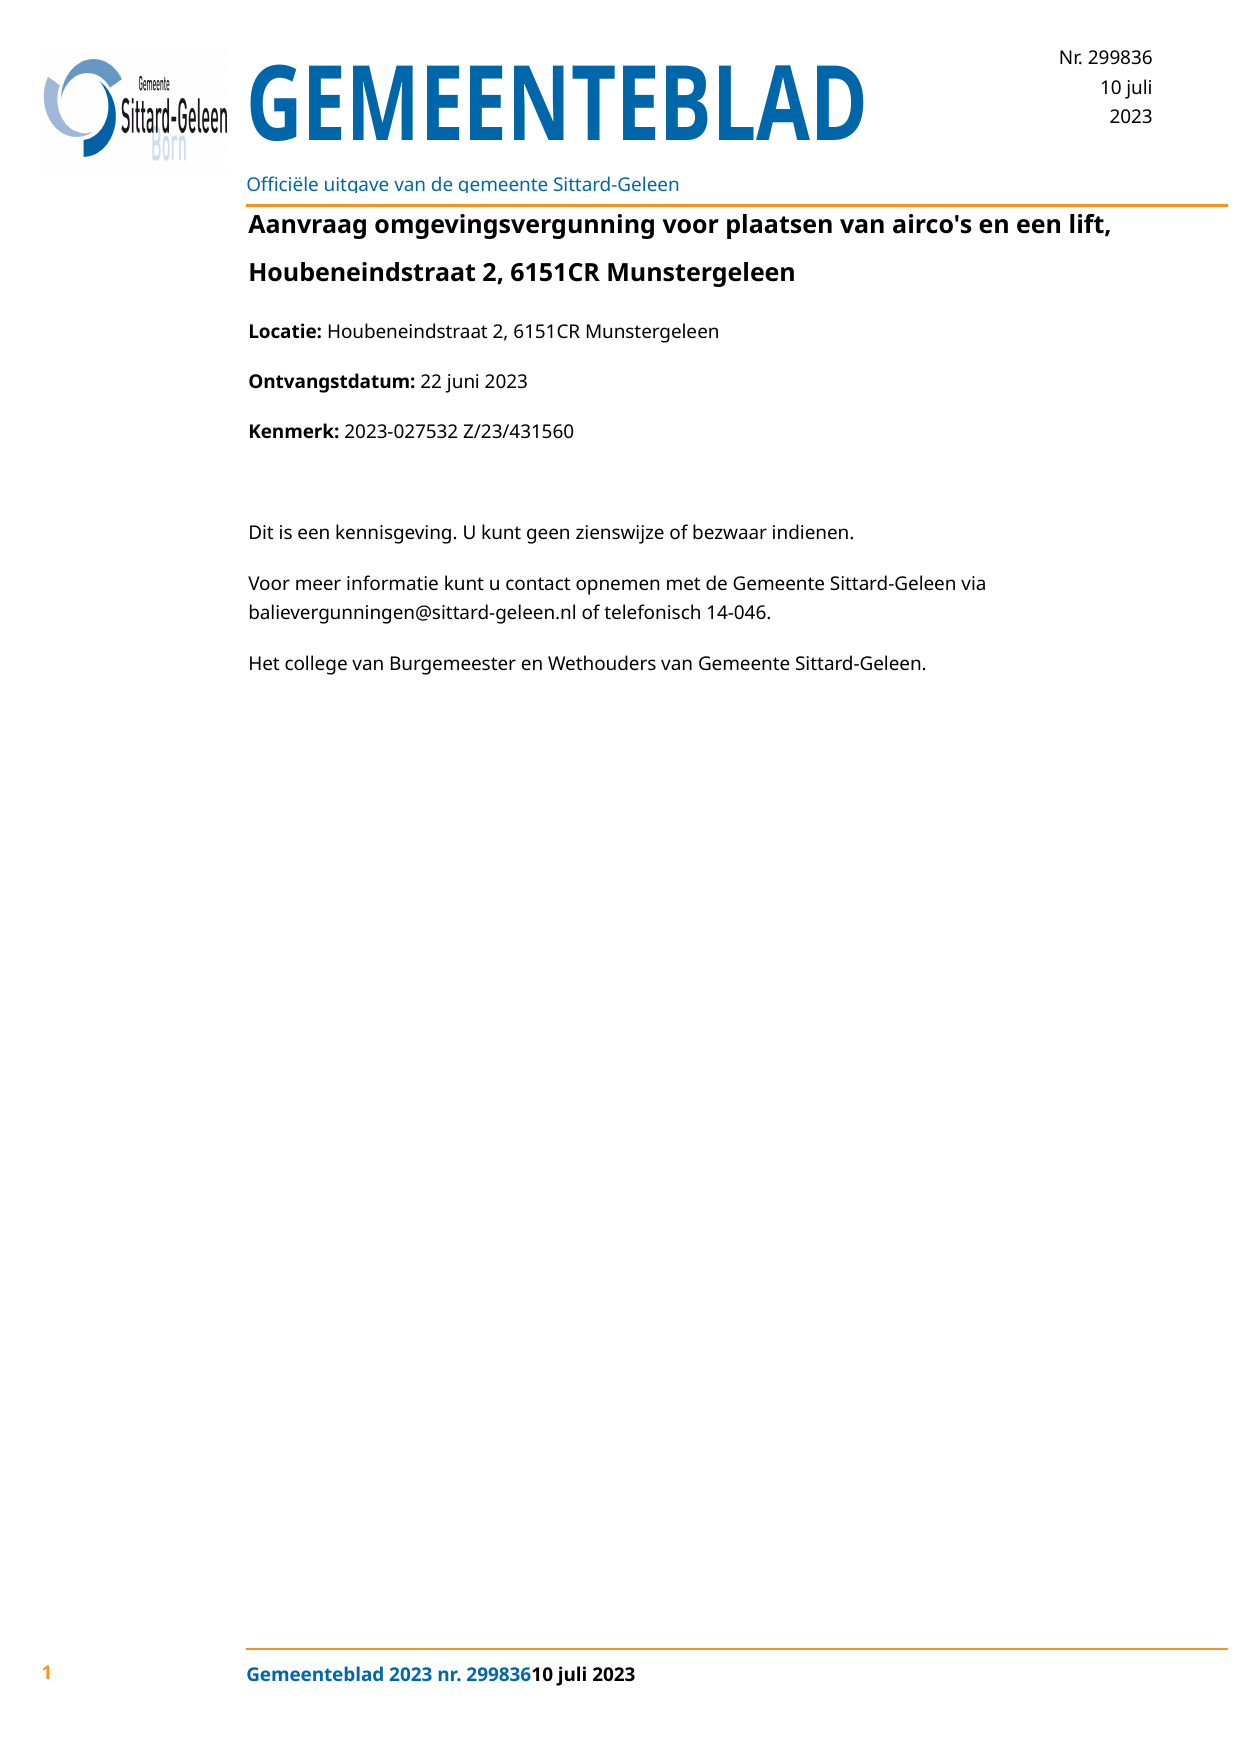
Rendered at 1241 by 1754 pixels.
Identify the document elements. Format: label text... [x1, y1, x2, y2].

text Locatie: Houbeneindstraat 2, 6151CR Munstergeleen [248, 318, 1152, 344]
text Kenmerk: 2023-027532 Z/23/431560 [248, 419, 1152, 444]
text Voor meer informatie kunt u contact opnemen met de Gemeente Sittard-Geleen via balievergunningen@sittard-geleen.nl of telefonisch 14-046. [248, 570, 1152, 625]
text Het college van Burgemeester en Wethouders van Gemeente Sittard-Geleen. [248, 650, 1152, 676]
text Aanvraag omgevingsvergunning voor plaatsen van airco's en een lift, Houbeneindstraat 2, 6151CR Munstergeleen [248, 207, 1152, 288]
picture [41, 47, 231, 172]
text Dit is een kennisgeving. U kunt geen zienswijze of bezwaar indienen. [248, 519, 1152, 545]
text Ontvangstdatum: 22 juni 2023 [248, 368, 1152, 394]
